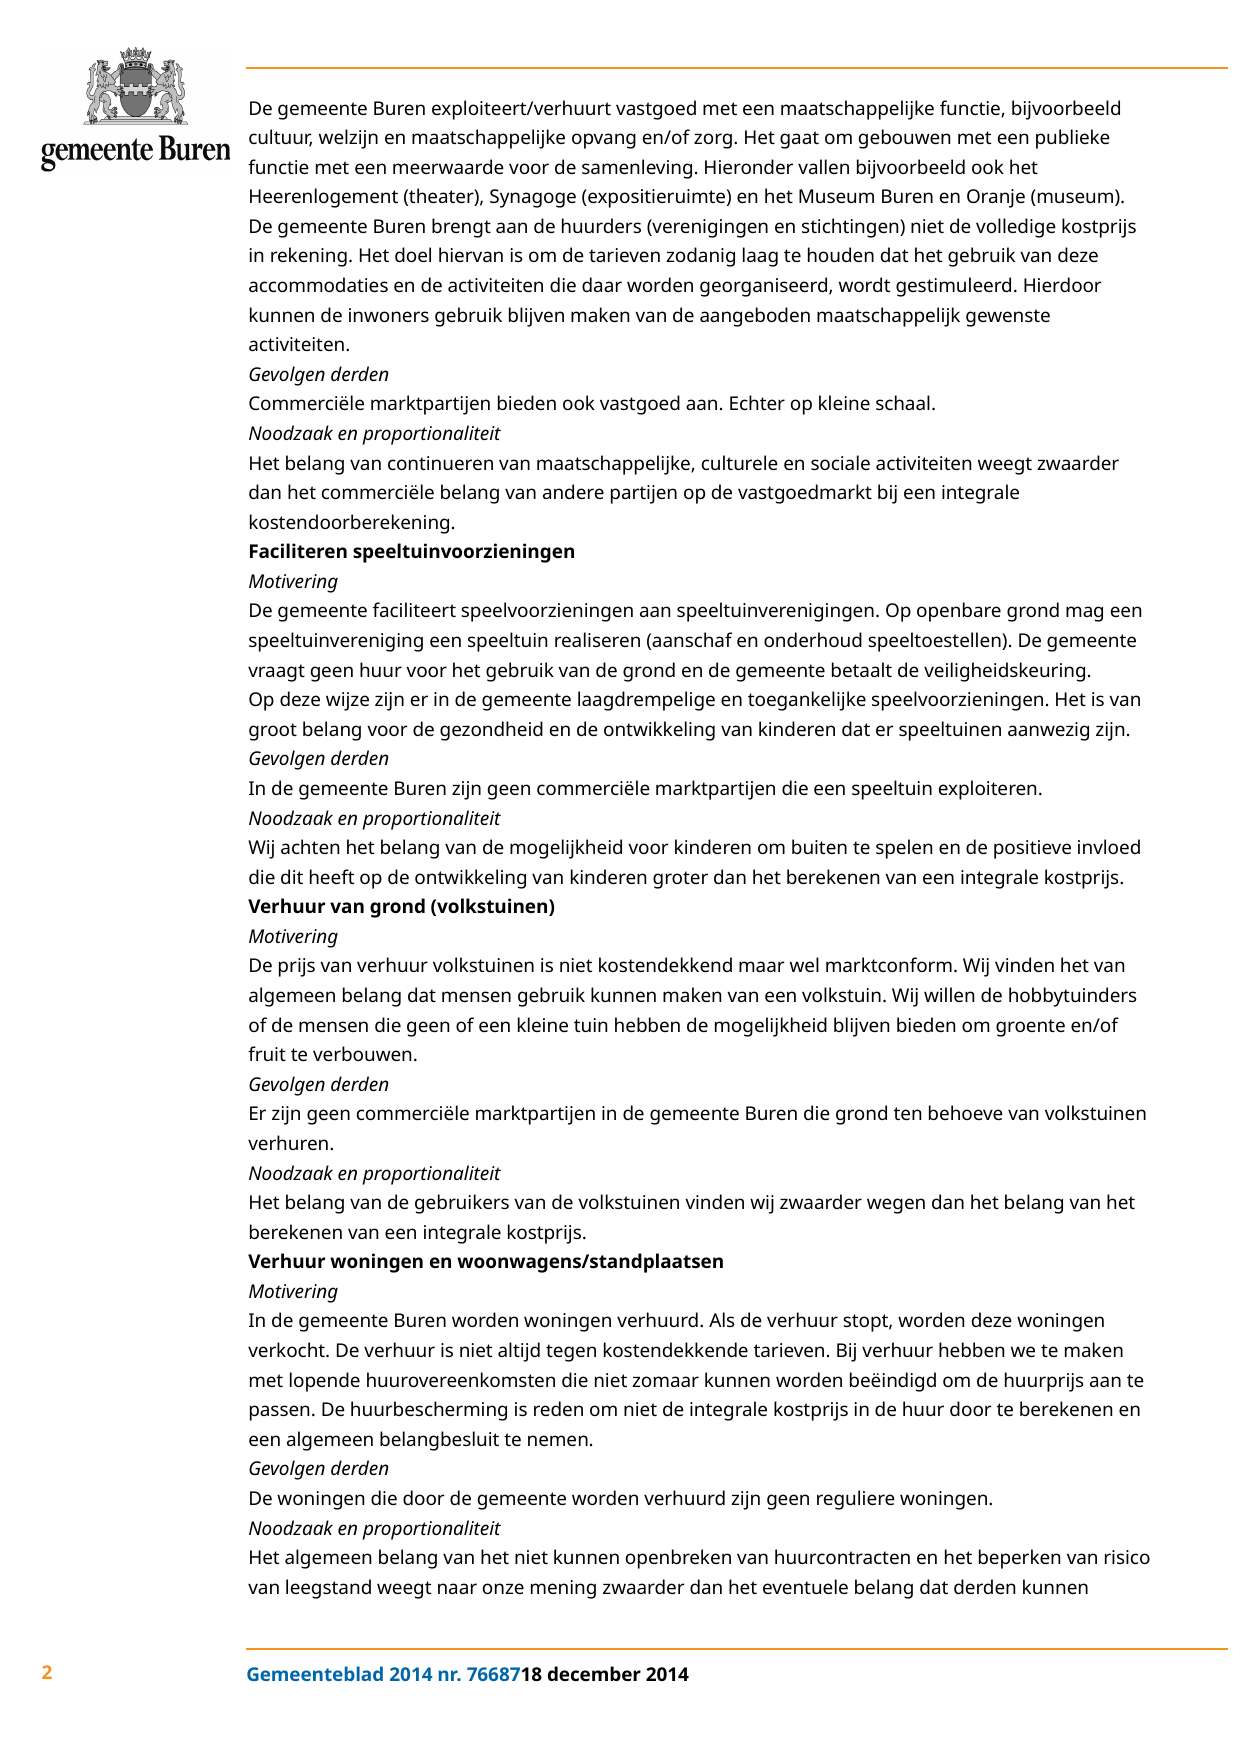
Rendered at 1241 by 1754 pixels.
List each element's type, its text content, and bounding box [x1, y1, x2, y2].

text Faciliteren speeltuinvoorzieningen [248, 538, 1152, 564]
text In de gemeente Buren worden woningen verhuurd. Als de verhuur stopt, worden deze woningen verkocht. De verhuur is niet altijd tegen kostendekkende tarieven. Bij verhuur hebben we te maken met lopende huurovereenkomsten die niet zomaar kunnen worden beëindigd om de huurprijs aan te passen. De huurbescherming is reden om niet de integrale kostprijs in de huur door te berekenen en een algemeen belangbesluit te nemen. [248, 1308, 1152, 1452]
text Noodzaak en proportionaliteit [248, 1160, 1152, 1186]
text Motivering [248, 923, 1152, 949]
text Motivering [248, 568, 1152, 594]
text Gevolgen derden [248, 1456, 1152, 1481]
text Het belang van continueren van maatschappelijke, culturele en sociale activiteiten weegt zwaarder dan het commerciële belang van andere partijen op de vastgoedmarkt bij een integrale kostendoorberekening. [248, 450, 1152, 535]
text De gemeente Buren brengt aan de huurders (verenigingen en stichtingen) niet de volledige kostprijs in rekening. Het doel hiervan is om de tarieven zodanig laag te houden dat het gebruik van deze accommodaties en de activiteiten die daar worden georganiseerd, wordt gestimuleerd. Hierdoor kunnen de inwoners gebruik blijven maken van de aangeboden maatschappelijk gewenste activiteiten. [248, 213, 1152, 357]
text Noodzaak en proportionaliteit [248, 1515, 1152, 1541]
text Gevolgen derden [248, 746, 1152, 771]
text In de gemeente Buren zijn geen commerciële marktpartijen die een speeltuin exploiteren. [248, 775, 1152, 801]
text De gemeente faciliteert speelvoorzieningen aan speeltuinverenigingen. Op openbare grond mag een speeltuinvereniging een speeltuin realiseren (aanschaf en onderhoud speeltoestellen). De gemeente vraagt geen huur voor het gebruik van de grond en de gemeente betaalt de veiligheidskeuring. [248, 598, 1152, 683]
text Commerciële marktpartijen bieden ook vastgoed aan. Echter op kleine schaal. [248, 391, 1152, 416]
text Het belang van de gebruikers van de volkstuinen vinden wij zwaarder wegen dan het belang van het berekenen van een integrale kostprijs. [248, 1189, 1152, 1245]
text Verhuur van grond (volkstuinen) [248, 893, 1152, 919]
text Gevolgen derden [248, 361, 1152, 387]
text De woningen die door de gemeente worden verhuurd zijn geen reguliere woningen. [248, 1485, 1152, 1511]
text Gevolgen derden [248, 1071, 1152, 1097]
text De gemeente Buren exploiteert/verhuurt vastgoed met een maatschappelijke functie, bijvoorbeeld cultuur, welzijn en maatschappelijke opvang en/of zorg. Het gaat om gebouwen met een publieke functie met een meerwaarde voor de samenleving. Hieronder vallen bijvoorbeeld ook het Heerenlogement (theater), Synagoge (expositieruimte) en het Museum Buren en Oranje (museum). [248, 95, 1152, 209]
text Er zijn geen commerciële marktpartijen in de gemeente Buren die grond ten behoeve van volkstuinen verhuren. [248, 1101, 1152, 1156]
text Motivering [248, 1278, 1152, 1304]
text Noodzaak en proportionaliteit [248, 420, 1152, 446]
text Verhuur woningen en woonwagens/standplaatsen [248, 1248, 1152, 1274]
text De prijs van verhuur volkstuinen is niet kostendekkend maar wel marktconform. Wij vinden het van algemeen belang dat mensen gebruik kunnen maken van een volkstuin. Wij willen de hobbytuinders of de mensen die geen of een kleine tuin hebben de mogelijkheid blijven bieden om groente en/of fruit te verbouwen. [248, 953, 1152, 1067]
text Op deze wijze zijn er in de gemeente laagdrempelige en toegankelijke speelvoorzieningen. Het is van groot belang voor de gezondheid en de ontwikkeling van kinderen dat er speeltuinen aanwezig zijn. [248, 686, 1152, 742]
text Wij achten het belang van de mogelijkheid voor kinderen om buiten te spelen en de positieve invloed die dit heeft op de ontwikkeling van kinderen groter dan het berekenen van een integrale kostprijs. [248, 834, 1152, 890]
text Het algemeen belang van het niet kunnen openbreken van huurcontracten en het beperken van risico van leegstand weegt naar onze mening zwaarder dan het eventuele belang dat derden kunnen [248, 1544, 1152, 1600]
picture [41, 47, 231, 172]
text Noodzaak en proportionaliteit [248, 805, 1152, 831]
